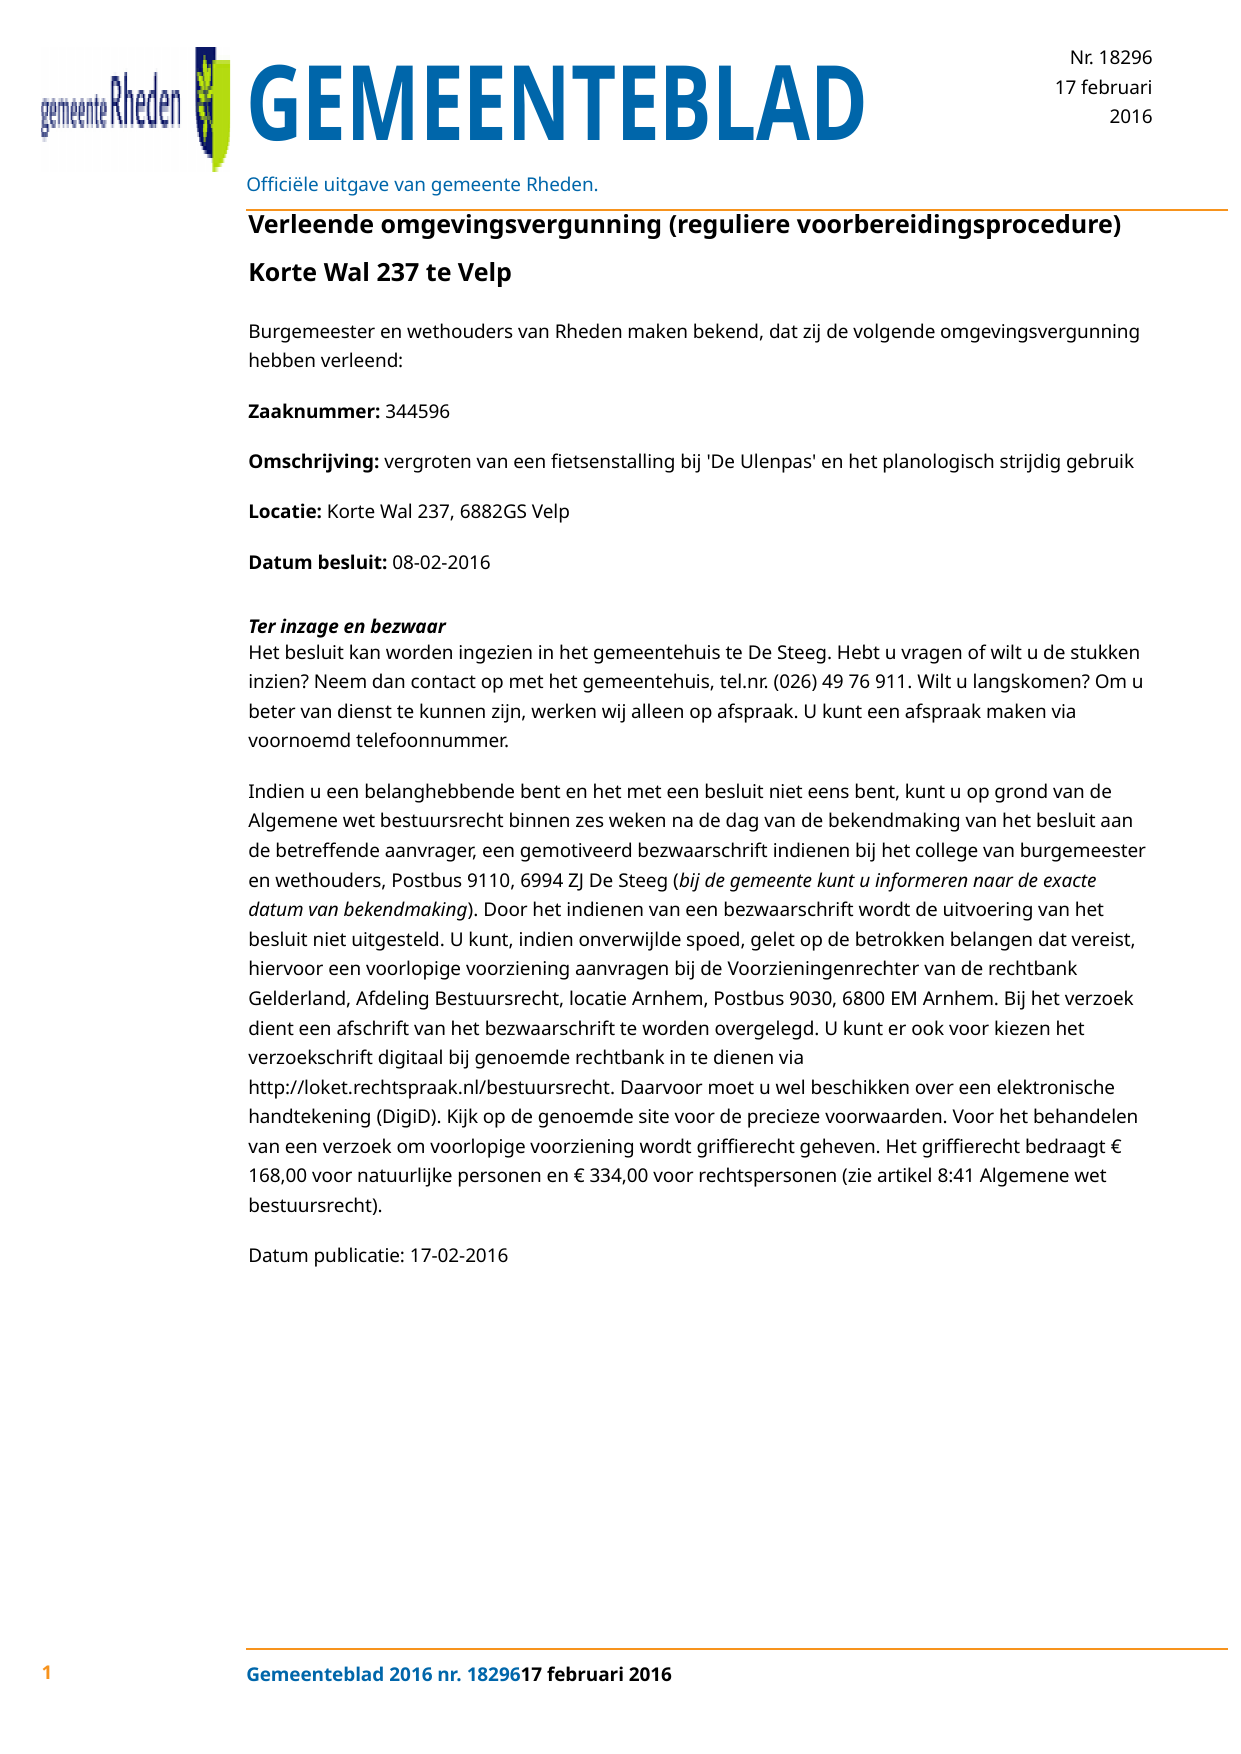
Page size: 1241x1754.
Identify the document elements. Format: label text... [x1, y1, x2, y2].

text Datum besluit: 08-02-2016 [248, 549, 1152, 575]
text Verleende omgevingsvergunning (reguliere voorbereidingsprocedure) Korte Wal 237 te Velp [248, 211, 1152, 288]
text Burgemeester en wethouders van Rheden maken bekend, dat zij de volgende omgevingsvergunning hebben verleend: [248, 318, 1152, 373]
text Het besluit kan worden ingezien in het gemeentehuis te De Steeg. Hebt u vragen of wilt u de stukken inzien? Neem dan contact op met het gemeentehuis, tel.nr. (026) 49 76 911. Wilt u langskomen? Om u beter van dienst te kunnen zijn, werken wij alleen op afspraak. U kunt een afspraak maken via voornoemd telefoonnummer. [248, 639, 1152, 753]
text Zaaknummer: 344596 [248, 398, 1152, 424]
text Locatie: Korte Wal 237, 6882GS Velp [248, 499, 1152, 524]
picture [41, 47, 231, 172]
text Indien u een belanghebbende bent en het met een besluit niet eens bent, kunt u op grond van de Algemene wet bestuursrecht binnen zes weken na de dag van de bekendmaking van het besluit aan de betreffende aanvrager, een gemotiveerd bezwaarschrift indienen bij het college van burgemeester en wethouders, Postbus 9110, 6994 ZJ De Steeg (bij de gemeente kunt u informeren naar de exacte datum van bekendmaking). Door het indienen van een bezwaarschrift wordt de uitvoering van het besluit niet uitgesteld. U kunt, indien onverwijlde spoed, gelet op de betrokken belangen dat vereist, hiervoor een voorlopige voorziening aanvragen bij de Voorzieningenrechter van de rechtbank Gelderland, Afdeling Bestuursrecht, locatie Arnhem, Postbus 9030, 6800 EM Arnhem. Bij het verzoek dient een afschrift van het bezwaarschrift te worden overgelegd. U kunt er ook voor kiezen het verzoekschrift digitaal bij genoemde rechtbank in te dienen via http://loket.rechtspraak.nl/bestuursrecht. Daarvoor moet u wel beschikken over een elektronische handtekening (DigiD). Kijk op de genoemde site voor de precieze voorwaarden. Voor het behandelen van een verzoek om voorlopige voorziening wordt griffierecht geheven. Het griffierecht bedraagt € 168,00 voor natuurlijke personen en € 334,00 voor rechtspersonen (zie artikel 8:41 Algemene wet bestuursrecht). [248, 778, 1152, 1218]
text Omschrijving: vergroten van een fietsenstalling bij 'De Ulenpas' en het planologisch strijdig gebruik [248, 448, 1152, 474]
text Datum publicatie: 17-02-2016 [248, 1243, 1152, 1268]
text Ter inzage en bezwaar [248, 613, 1152, 639]
